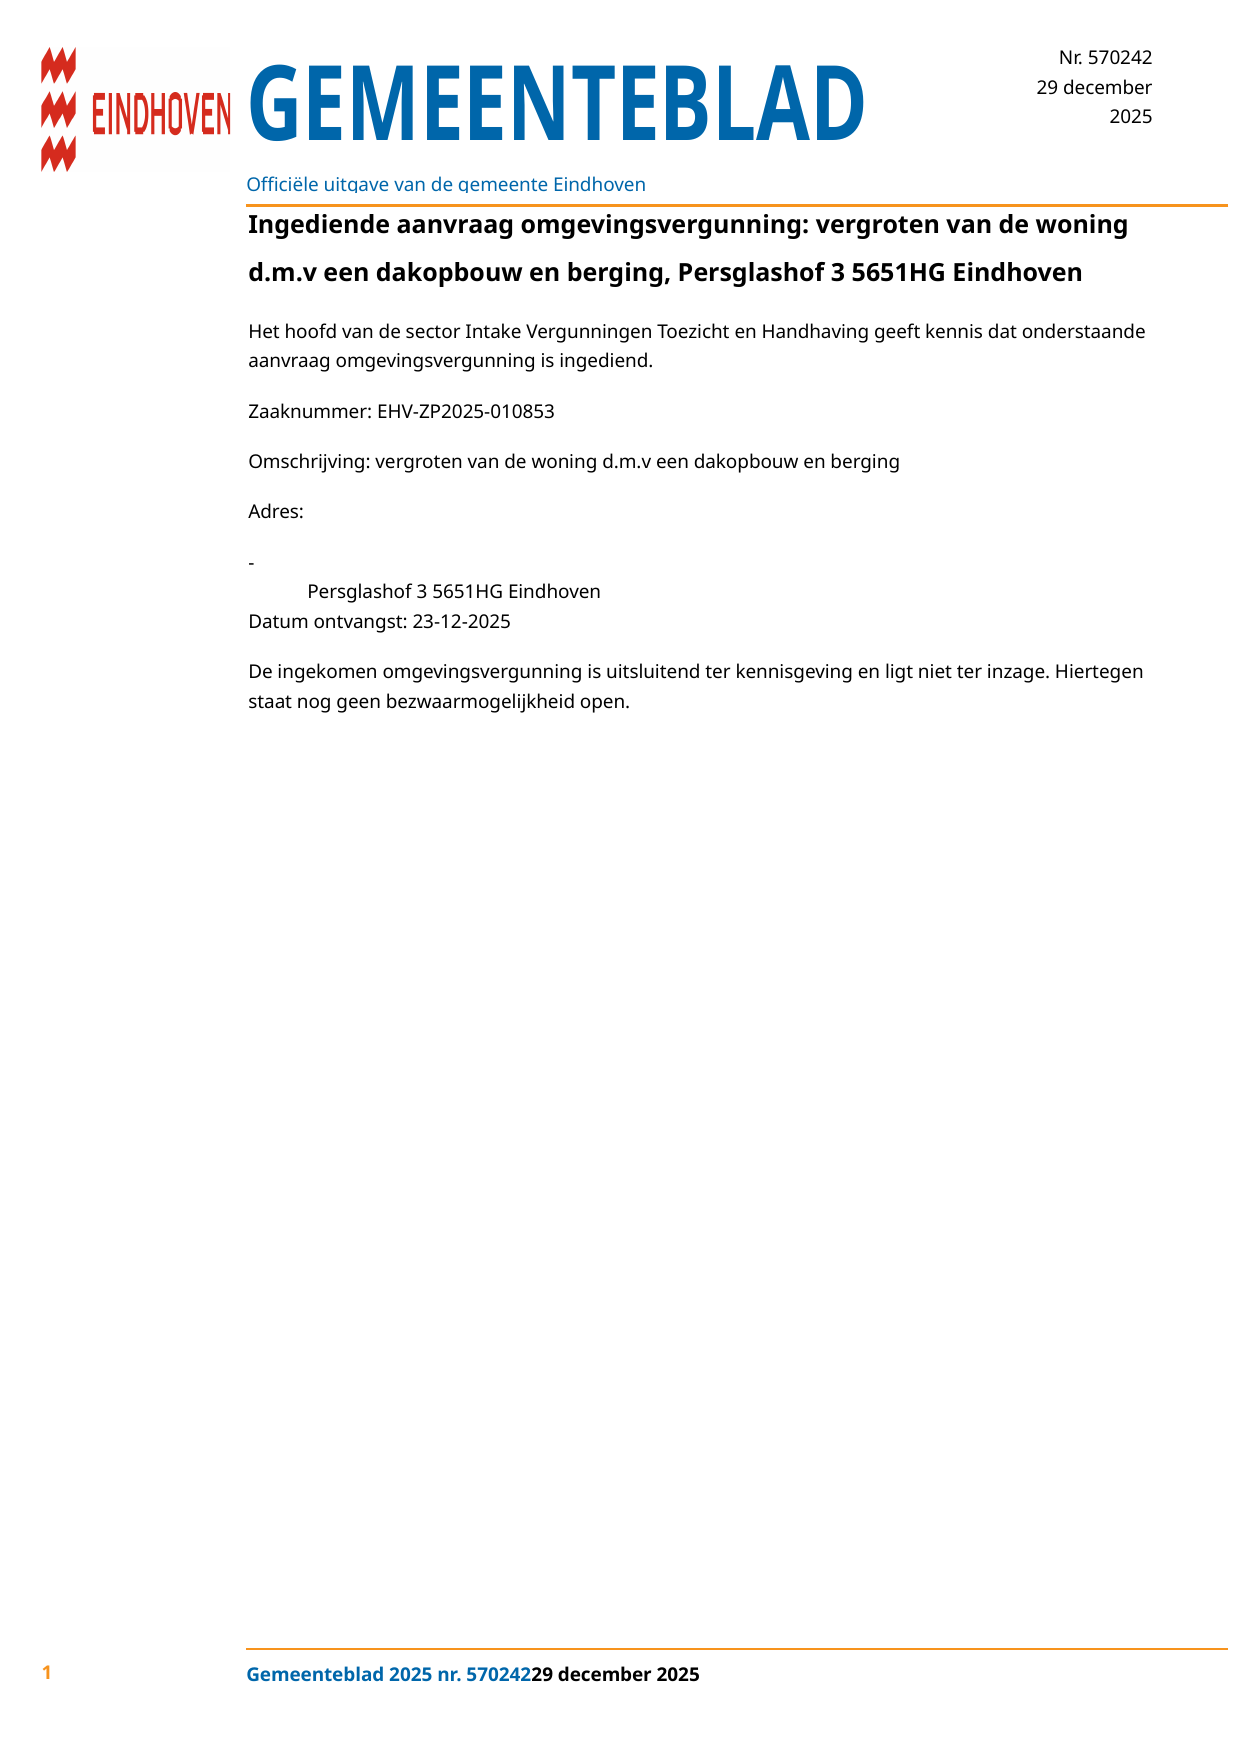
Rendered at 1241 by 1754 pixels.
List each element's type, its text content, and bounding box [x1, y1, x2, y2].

picture [41, 47, 231, 172]
text Adres: [248, 499, 1152, 524]
text Omschrijving: vergroten van de woning d.m.v een dakopbouw en berging [248, 448, 1152, 474]
list Persglashof 3 5651HG Eindhoven [248, 579, 1152, 604]
text De ingekomen omgevingsvergunning is uitsluitend ter kennisgeving en ligt niet ter inzage. Hiertegen staat nog geen bezwaarmogelijkheid open. [248, 659, 1152, 714]
text Het hoofd van de sector Intake Vergunningen Toezicht en Handhaving geeft kennis dat onderstaande aanvraag omgevingsvergunning is ingediend. [248, 318, 1152, 373]
text Datum ontvangst: 23-12-2025 [248, 608, 1152, 634]
text Ingediende aanvraag omgevingsvergunning: vergroten van de woning d.m.v een dakopbouw en berging, Persglashof 3 5651HG Eindhoven [248, 207, 1152, 288]
text Zaaknummer: EHV-ZP2025-010853 [248, 398, 1152, 424]
